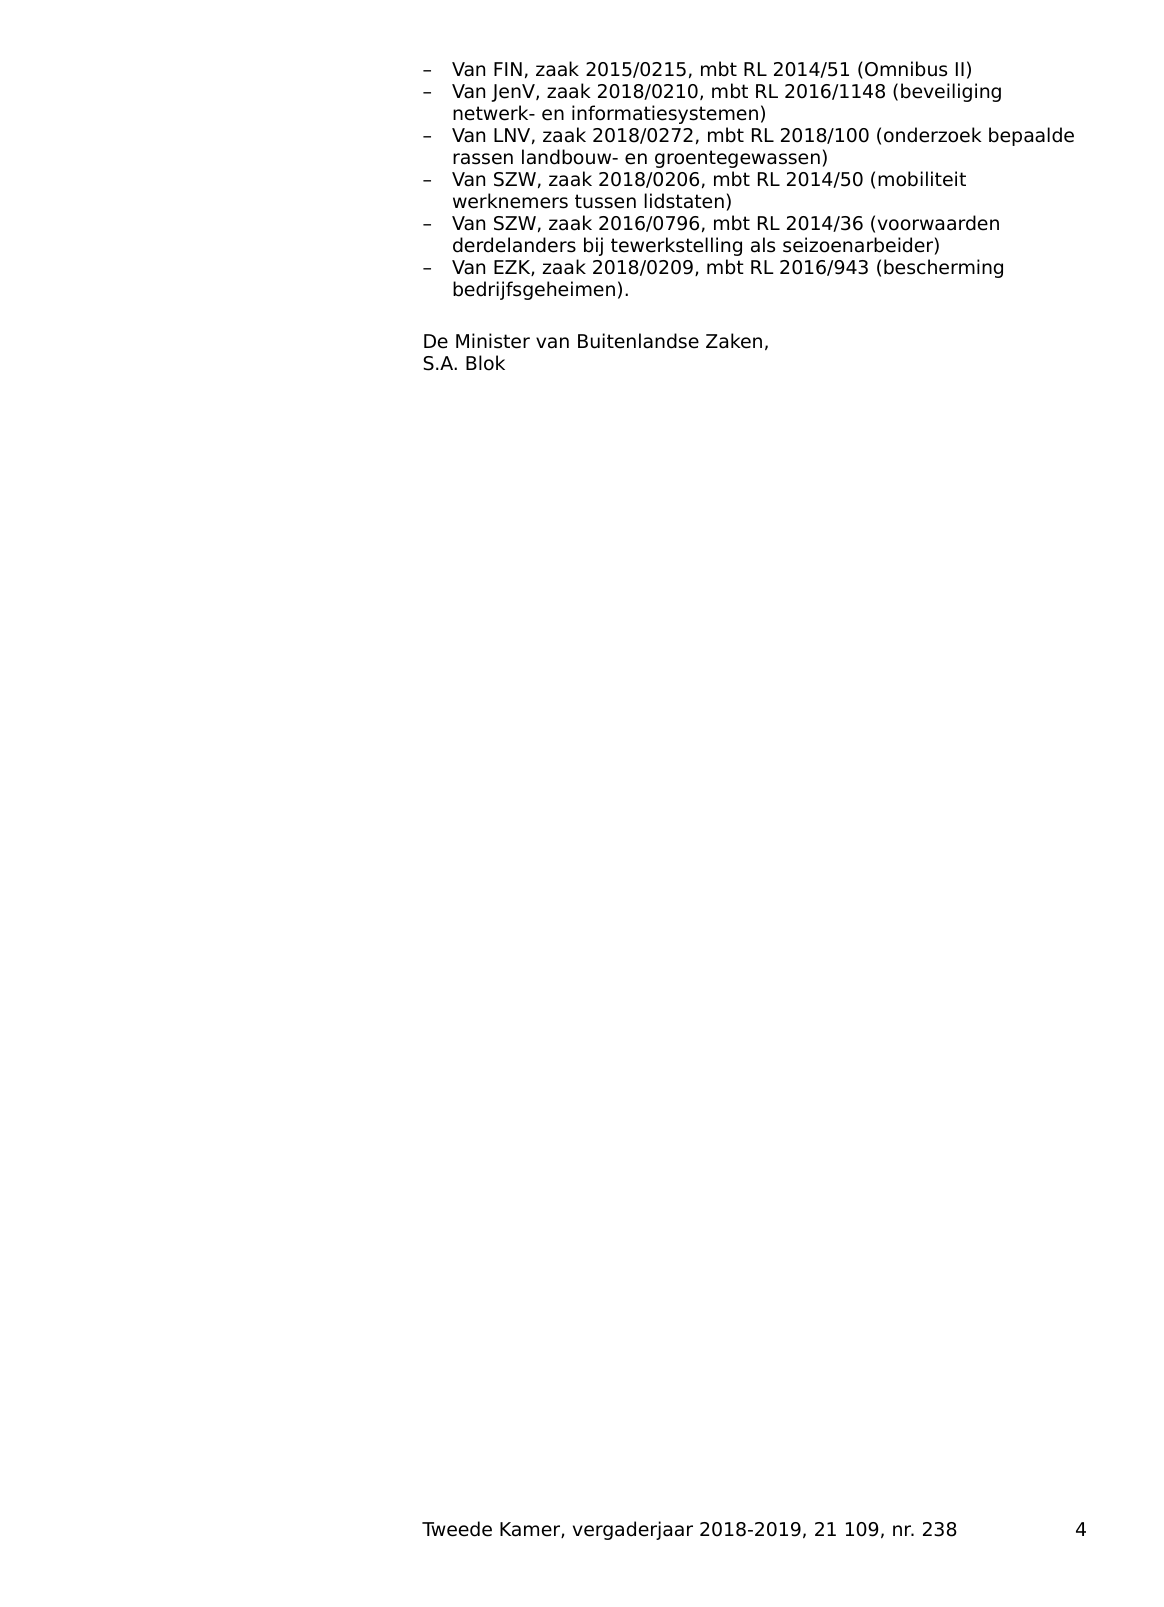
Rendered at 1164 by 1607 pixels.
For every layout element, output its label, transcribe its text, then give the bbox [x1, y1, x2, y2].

text – Van SZW, zaak 2018/0206, mbt RL 2014/50 (mobiliteit werknemers tussen lidstaten) [422, 169, 1087, 213]
text – Van SZW, zaak 2016/0796, mbt RL 2014/36 (voorwaarden derdelanders bij tewerkstelling als seizoenarbeider) [422, 213, 1087, 257]
text – Van EZK, zaak 2018/0209, mbt RL 2016/943 (bescherming bedrijfsgeheimen). [422, 257, 1087, 301]
text – Van FIN, zaak 2015/0215, mbt RL 2014/51 (Omnibus II) [422, 59, 1087, 81]
text – Van LNV, zaak 2018/0272, mbt RL 2018/100 (onderzoek bepaalde rassen landbouw- en groentegewassen) [422, 125, 1087, 169]
text De Minister van Buitenlandse Zaken, S.A. Blok [422, 331, 1087, 375]
text – Van JenV, zaak 2018/0210, mbt RL 2016/1148 (beveiliging netwerk- en informatiesystemen) [422, 81, 1087, 125]
